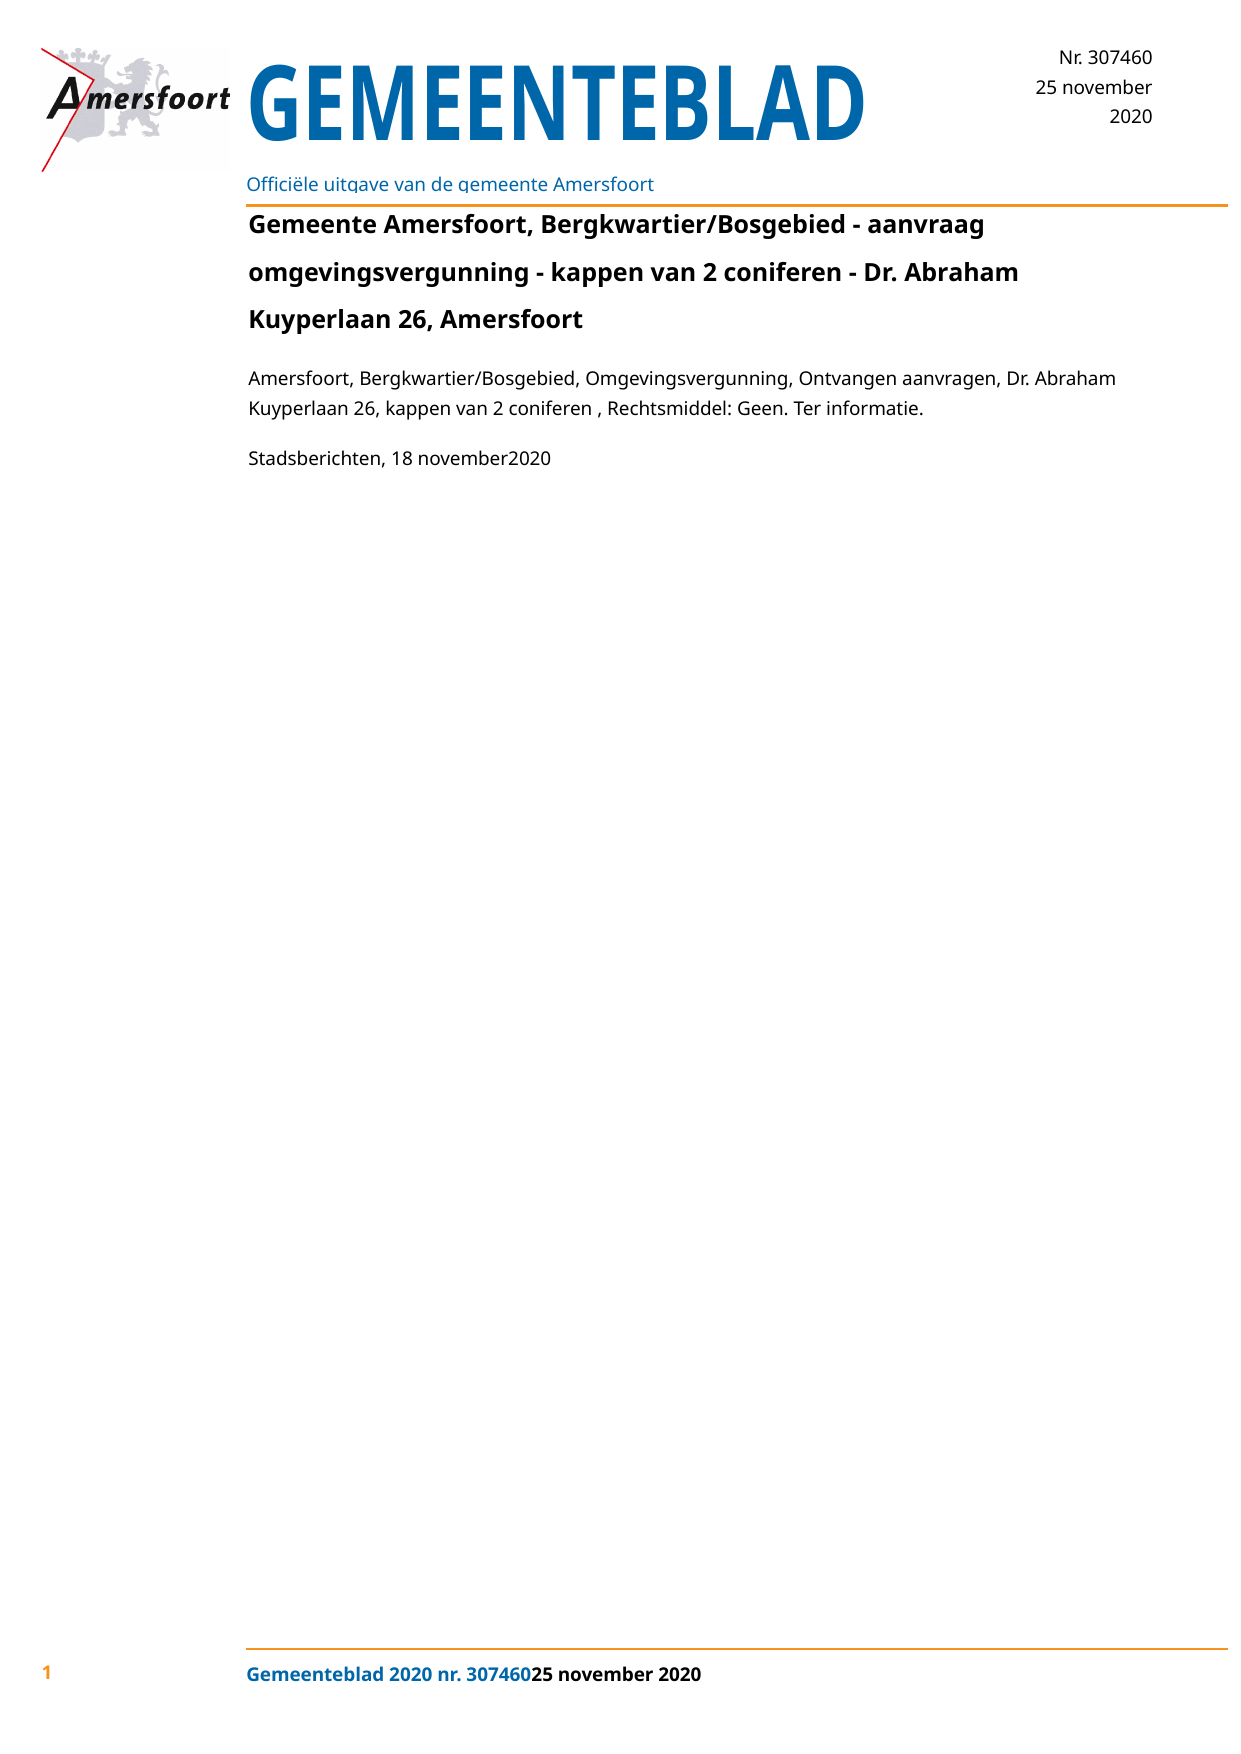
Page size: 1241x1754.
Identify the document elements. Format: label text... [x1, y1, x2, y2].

text Amersfoort, Bergkwartier/Bosgebied, Omgevingsvergunning, Ontvangen aanvragen, Dr. Abraham Kuyperlaan 26, kappen van 2 coniferen , Rechtsmiddel: Geen. Ter informatie. [248, 366, 1152, 421]
picture [41, 47, 231, 172]
text Gemeente Amersfoort, Bergkwartier/Bosgebied - aanvraag omgevingsvergunning - kappen van 2 coniferen - Dr. Abraham Kuyperlaan 26, Amersfoort [248, 207, 1152, 336]
text Stadsberichten, 18 november2020 [248, 446, 1152, 471]
